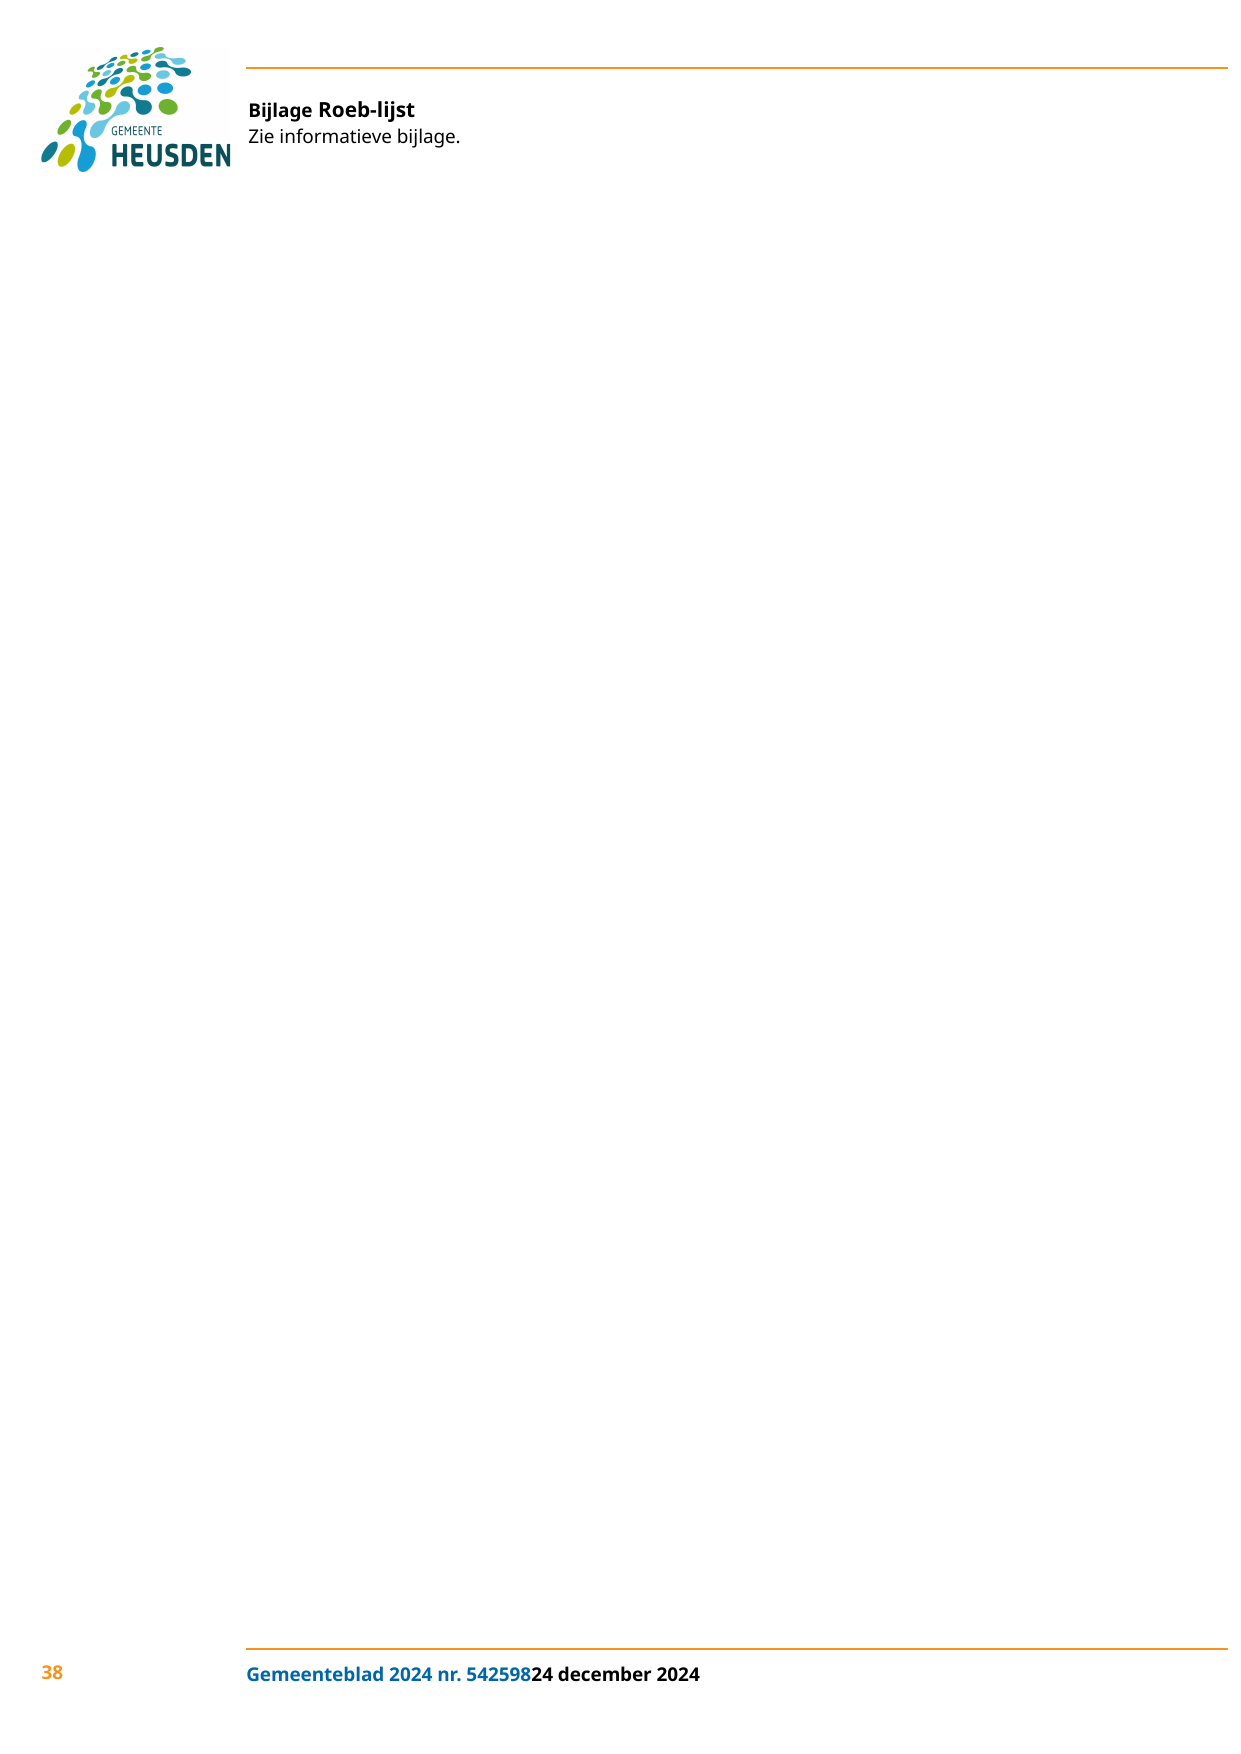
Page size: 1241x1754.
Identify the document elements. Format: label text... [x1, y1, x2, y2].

picture [41, 47, 231, 172]
text Bijlage Roeb-lijst [248, 95, 1152, 123]
text Zie informatieve bijlage. [248, 123, 1152, 149]
